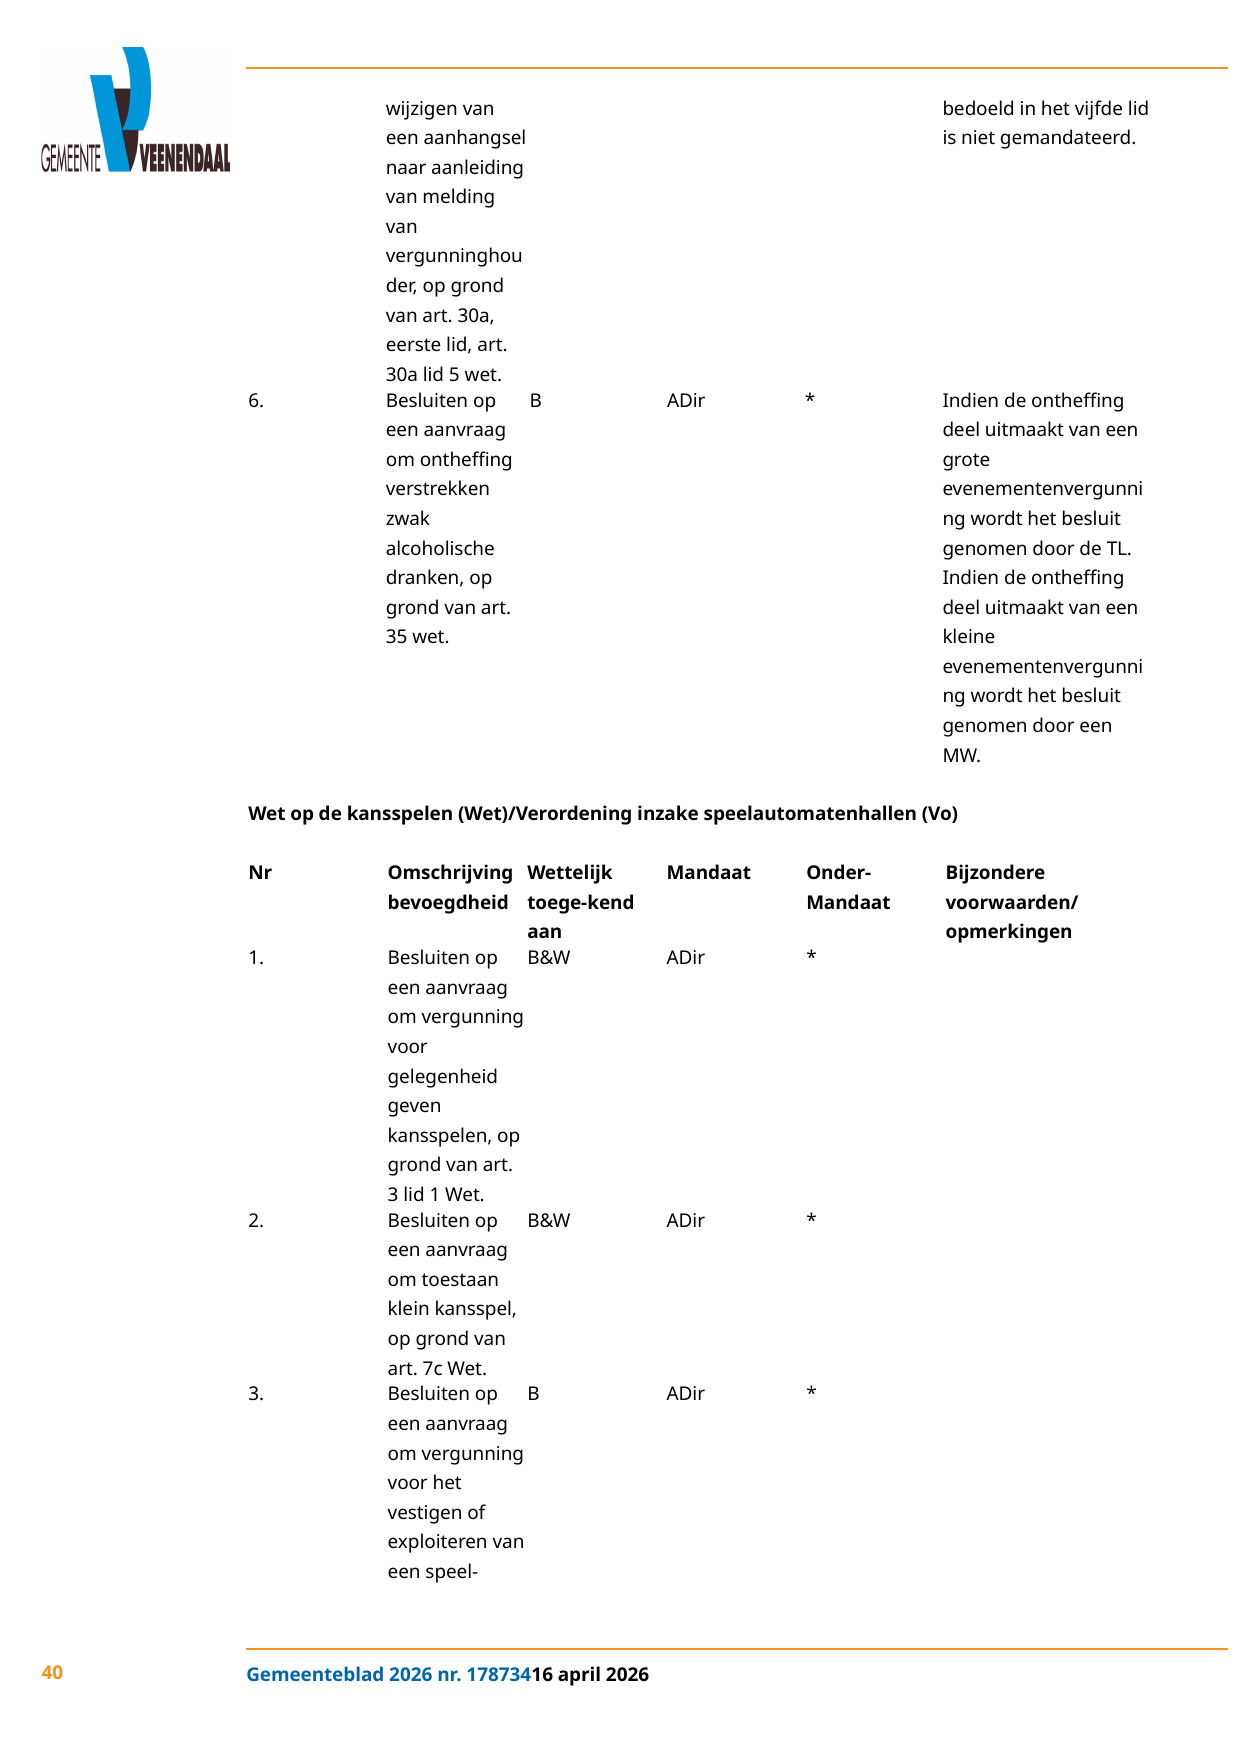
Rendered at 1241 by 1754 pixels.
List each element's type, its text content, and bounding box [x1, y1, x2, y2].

picture [41, 47, 130, 172]
table_cell [945, 1207, 1152, 1381]
table_cell [945, 945, 1152, 1207]
text Wet op de kansspelen (Wet)/Verordening inzake speelautomatenhallen (Vo) [248, 800, 1152, 826]
table_header Nr [248, 860, 387, 944]
table_cell [667, 95, 804, 387]
table_cell [529, 95, 667, 387]
table_cell ADir [666, 945, 806, 1207]
table_cell * [806, 945, 945, 1207]
table_header Bijzondere voorwaarden/ opmerkingen [945, 860, 1152, 944]
table_cell B&W [527, 945, 666, 1207]
table_cell * [806, 1207, 945, 1381]
table_cell Besluiten op een aanvraag om toestaan klein kansspel, op grond van art. 7c Wet. [388, 1207, 527, 1381]
table_header Omschrijving bevoegdheid [388, 860, 527, 944]
table_cell 2. [248, 1207, 387, 1381]
table_cell 3. [248, 1381, 387, 1584]
table_cell ADir [666, 1381, 806, 1584]
table_cell B&W [527, 1207, 666, 1381]
table_header Mandaat [666, 860, 806, 944]
table_cell ADir [667, 387, 804, 767]
table_header Wettelijk toege-kend aan [527, 860, 666, 944]
table_cell [248, 95, 386, 387]
table_header Onder- Mandaat [806, 860, 945, 944]
table_cell B [529, 387, 667, 767]
table_cell Besluiten op een aanvraag om vergunning voor gelegenheid geven kansspelen, op grond van art. 3 lid 1 Wet. [388, 945, 527, 1207]
table_cell * [806, 1381, 945, 1584]
table_cell B [527, 1381, 666, 1584]
table_cell 6. [248, 387, 386, 767]
picture [123, 47, 231, 172]
table_cell ADir [666, 1207, 806, 1381]
table_cell Indien de ontheffing deel uitmaakt van een grote evenementenvergunning wordt het besluit genomen door de TL. Indien de ontheffing deel uitmaakt van een kleine evenementenvergunning wordt het besluit genomen door een MW. [942, 387, 1152, 767]
table_cell [805, 95, 942, 387]
table_cell 1. [248, 945, 387, 1207]
table_cell Besluiten op een aanvraag om ontheffing verstrekken zwak alcoholische dranken, op grond van art. 35 wet. [386, 387, 529, 767]
table_cell Besluiten op een aanvraag om vergunning voor het vestigen of exploiteren van een speel- [388, 1381, 527, 1584]
table_cell [945, 1381, 1152, 1584]
table_cell bedoeld in het vijfde lid is niet gemandateerd. [942, 95, 1152, 387]
table_cell * [805, 387, 942, 767]
table_cell wijzigen van een aanhangsel naar aanleiding van melding van vergunninghouder, op grond van art. 30a, eerste lid, art. 30a lid 5 wet. [386, 95, 529, 387]
